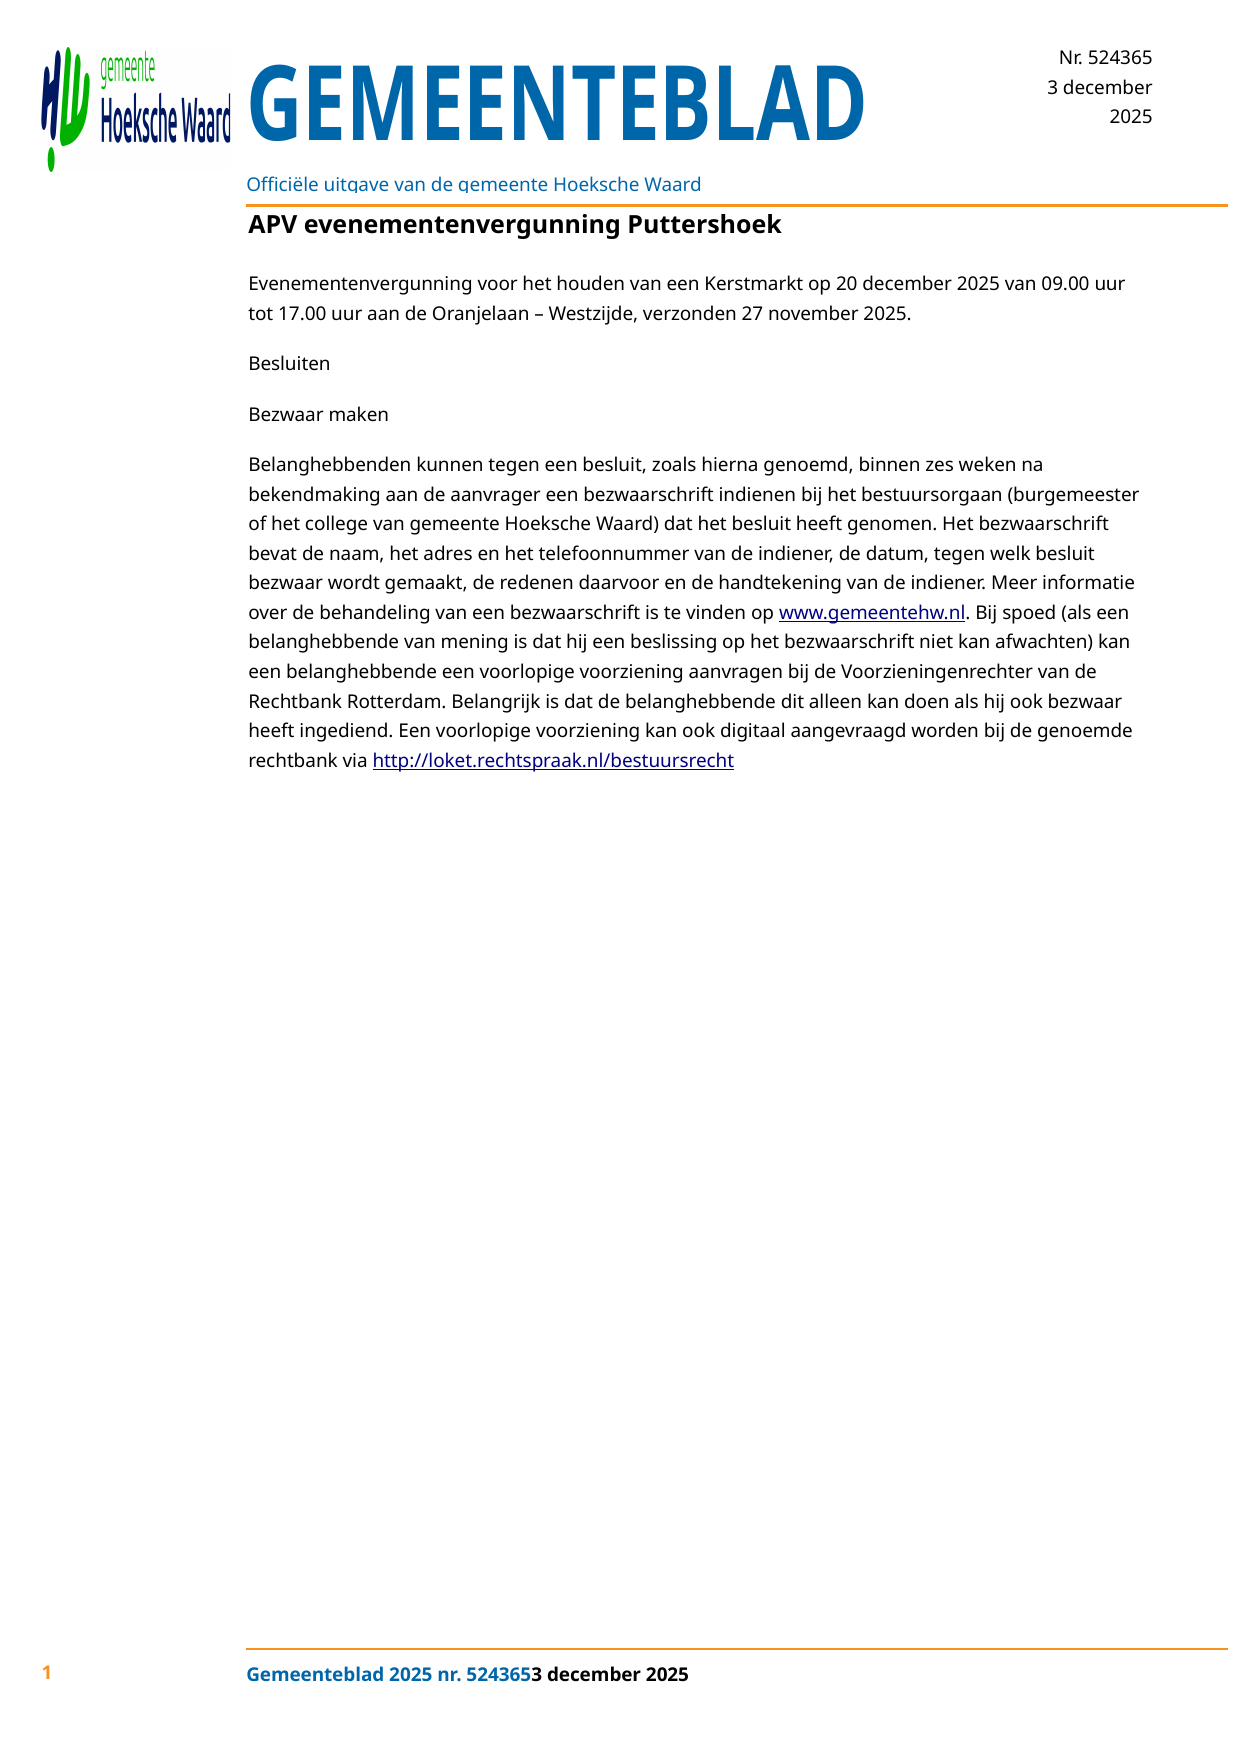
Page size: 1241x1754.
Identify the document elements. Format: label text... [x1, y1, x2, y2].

text Evenementenvergunning voor het houden van een Kerstmarkt op 20 december 2025 van 09.00 uur tot 17.00 uur aan de Oranjelaan – Westzijde, verzonden 27 november 2025. [248, 270, 1152, 326]
text Besluiten [248, 350, 1152, 376]
text Belanghebbenden kunnen tegen een besluit, zoals hierna genoemd, binnen zes weken na bekendmaking aan de aanvrager een bezwaarschrift indienen bij het bestuursorgaan (burgemeester of het college van gemeente Hoeksche Waard) dat het besluit heeft genomen. Het bezwaarschrift bevat de naam, het adres en het telefoonnummer van de indiener, de datum, tegen welk besluit bezwaar wordt gemaakt, de redenen daarvoor en de handtekening van de indiener. Meer informatie over de behandeling van een bezwaarschrift is te vinden op www.gemeentehw.nl. Bij spoed (als een belanghebbende van mening is dat hij een beslissing op het bezwaarschrift niet kan afwachten) kan een belanghebbende een voorlopige voorziening aanvragen bij de Voorzieningenrechter van de Rechtbank Rotterdam. Belangrijk is dat de belanghebbende dit alleen kan doen als hij ook bezwaar heeft ingediend. Een voorlopige voorziening kan ook digitaal aangevraagd worden bij de genoemde rechtbank via http://loket.rechtspraak.nl/bestuursrecht [248, 451, 1152, 773]
text Bezwaar maken [248, 401, 1152, 426]
picture [41, 47, 231, 172]
text APV evenementenvergunning Puttershoek [248, 207, 1152, 241]
